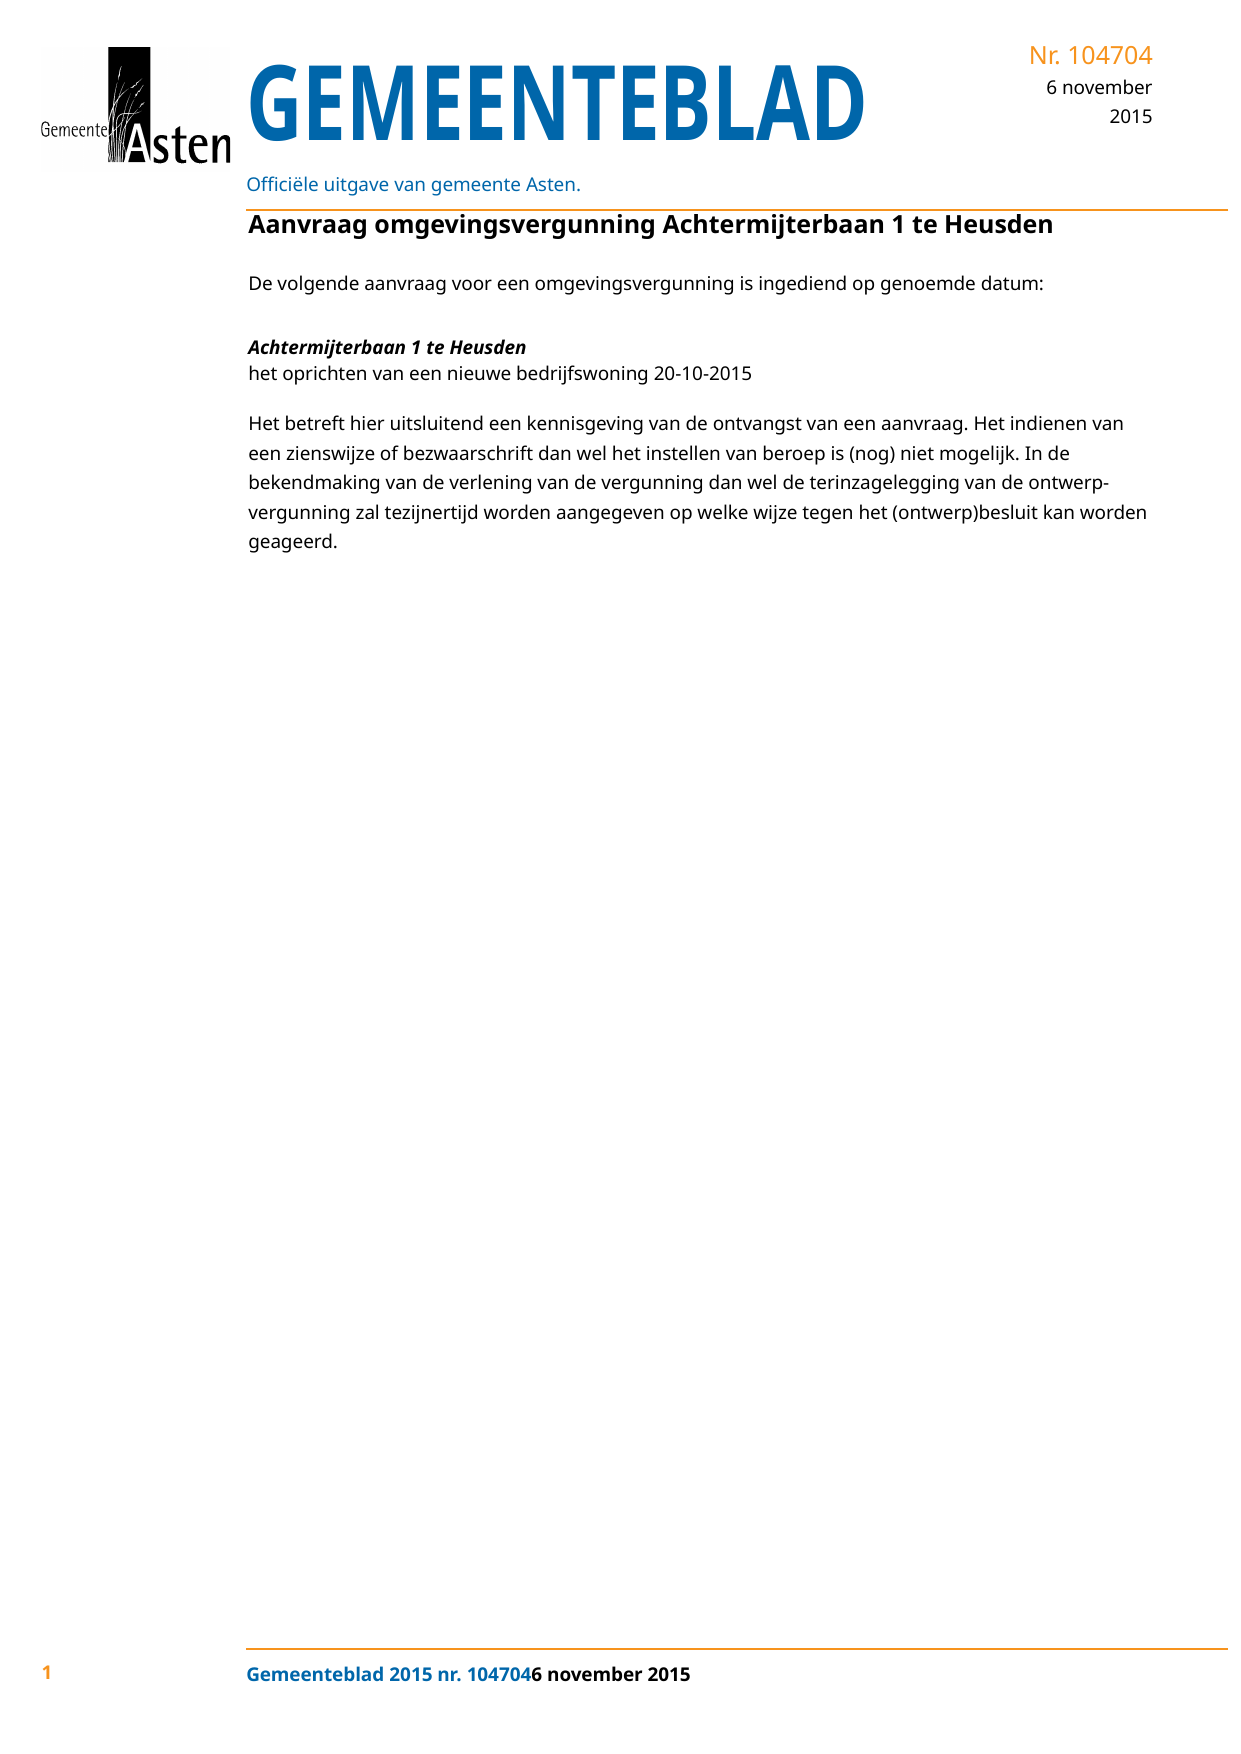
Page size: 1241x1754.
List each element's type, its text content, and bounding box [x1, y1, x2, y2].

picture [41, 47, 231, 172]
text het oprichten van een nieuwe bedrijfswoning 20-10-2015 [248, 360, 1152, 386]
text Achtermijterbaan 1 te Heusden [248, 334, 1152, 360]
text Het betreft hier uitsluitend een kennisgeving van de ontvangst van een aanvraag. Het indienen van een zienswijze of bezwaarschrift dan wel het instellen van beroep is (nog) niet mogelijk. In de bekendmaking van de verlening van de vergunning dan wel de terinzagelegging van de ontwerp-vergunning zal tezijnertijd worden aangegeven op welke wijze tegen het (ontwerp)besluit kan worden geageerd. [248, 410, 1152, 554]
text De volgende aanvraag voor een omgevingsvergunning is ingediend op genoemde datum: [248, 270, 1152, 296]
text Aanvraag omgevingsvergunning Achtermijterbaan 1 te Heusden [248, 211, 1152, 241]
